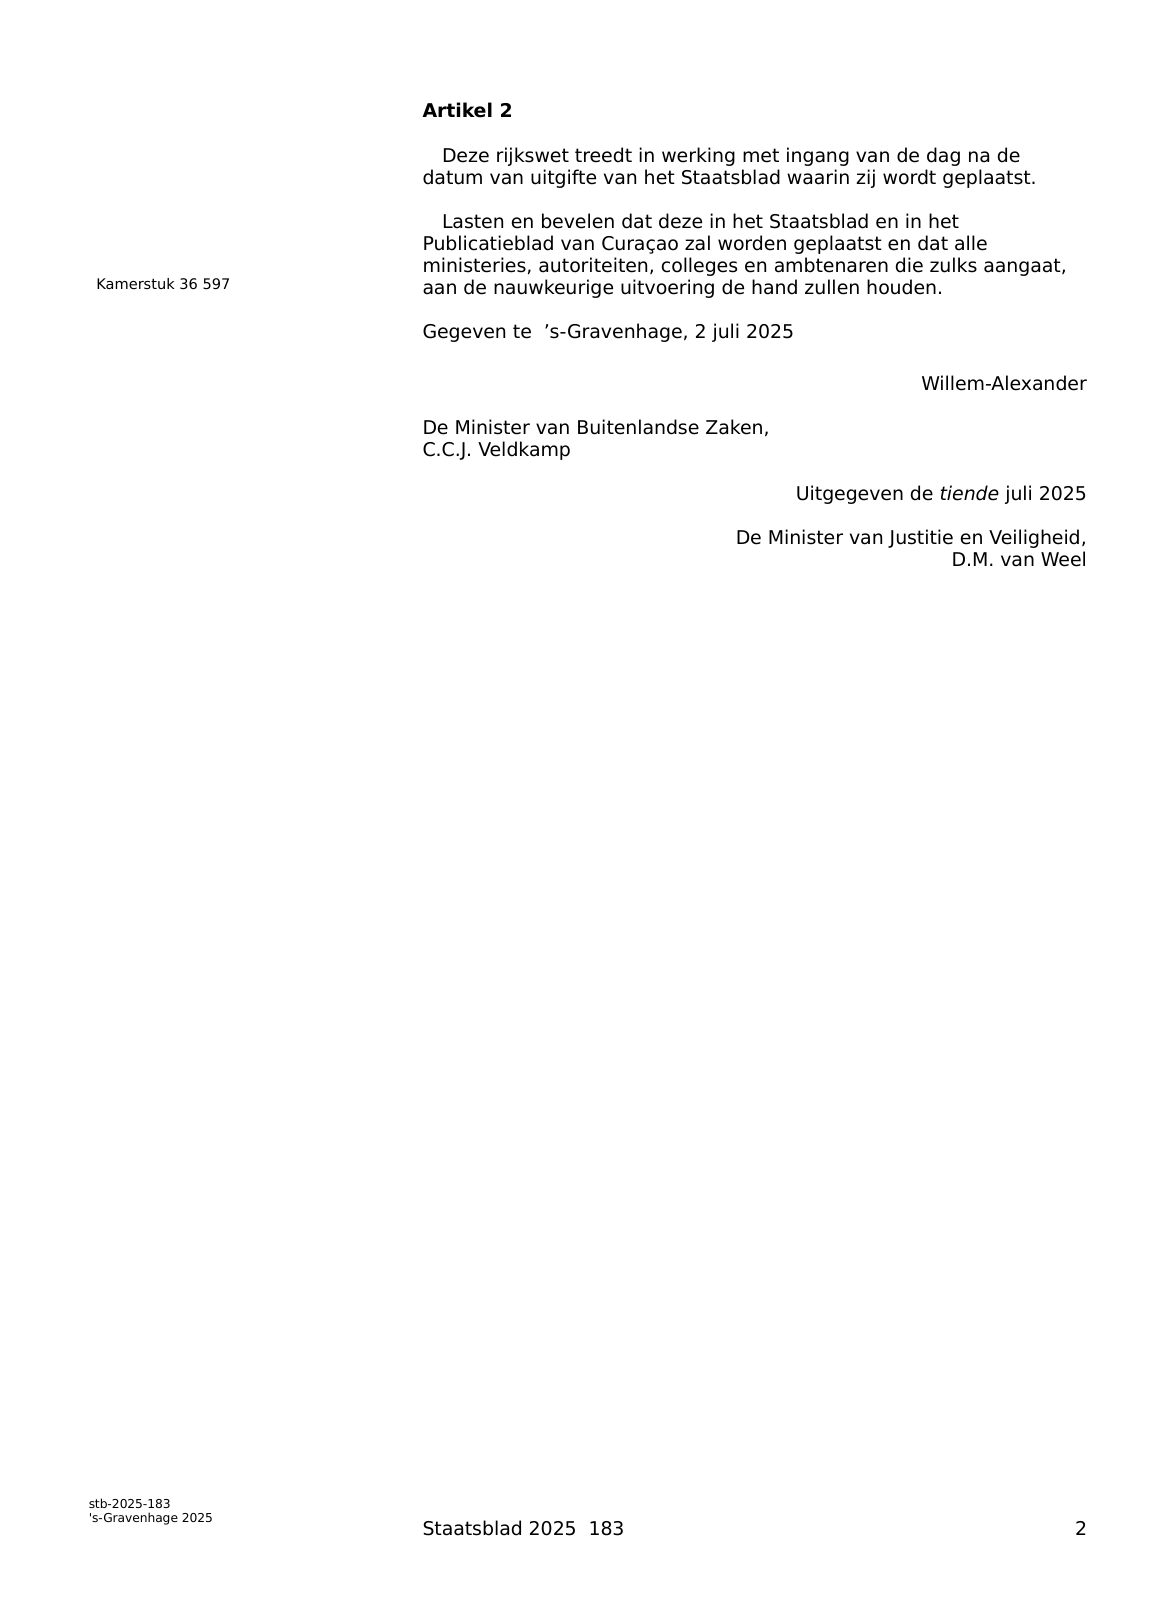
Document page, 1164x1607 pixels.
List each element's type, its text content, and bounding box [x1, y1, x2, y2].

text De Minister van Buitenlandse Zaken, C.C.J. Veldkamp [422, 417, 1087, 461]
text Uitgegeven de tiende juli 2025 [422, 483, 1087, 505]
text 's-Gravenhage 2025 [88, 1511, 323, 1525]
text Gegeven te ’s-Gravenhage, 2 juli 2025 [422, 321, 1087, 343]
text Willem-Alexander [422, 373, 1087, 395]
text stb-2025-183 [88, 1497, 323, 1511]
text Lasten en bevelen dat deze in het Staatsblad en in het Publicatieblad van Curaçao zal worden geplaatst en dat alle ministeries, autoriteiten, colleges en ambtenaren die zulks aangaat, aan de nauwkeurige uitvoering de hand zullen houden. [422, 211, 1087, 299]
subtitle Artikel 2 [422, 100, 1087, 122]
text Kamerstuk 36 597 [77, 276, 396, 293]
text Deze rijkswet treedt in werking met ingang van de dag na de datum van uitgifte van het Staatsblad waarin zij wordt geplaatst. [422, 144, 1087, 188]
text De Minister van Justitie en Veiligheid, D.M. van Weel [422, 527, 1087, 571]
